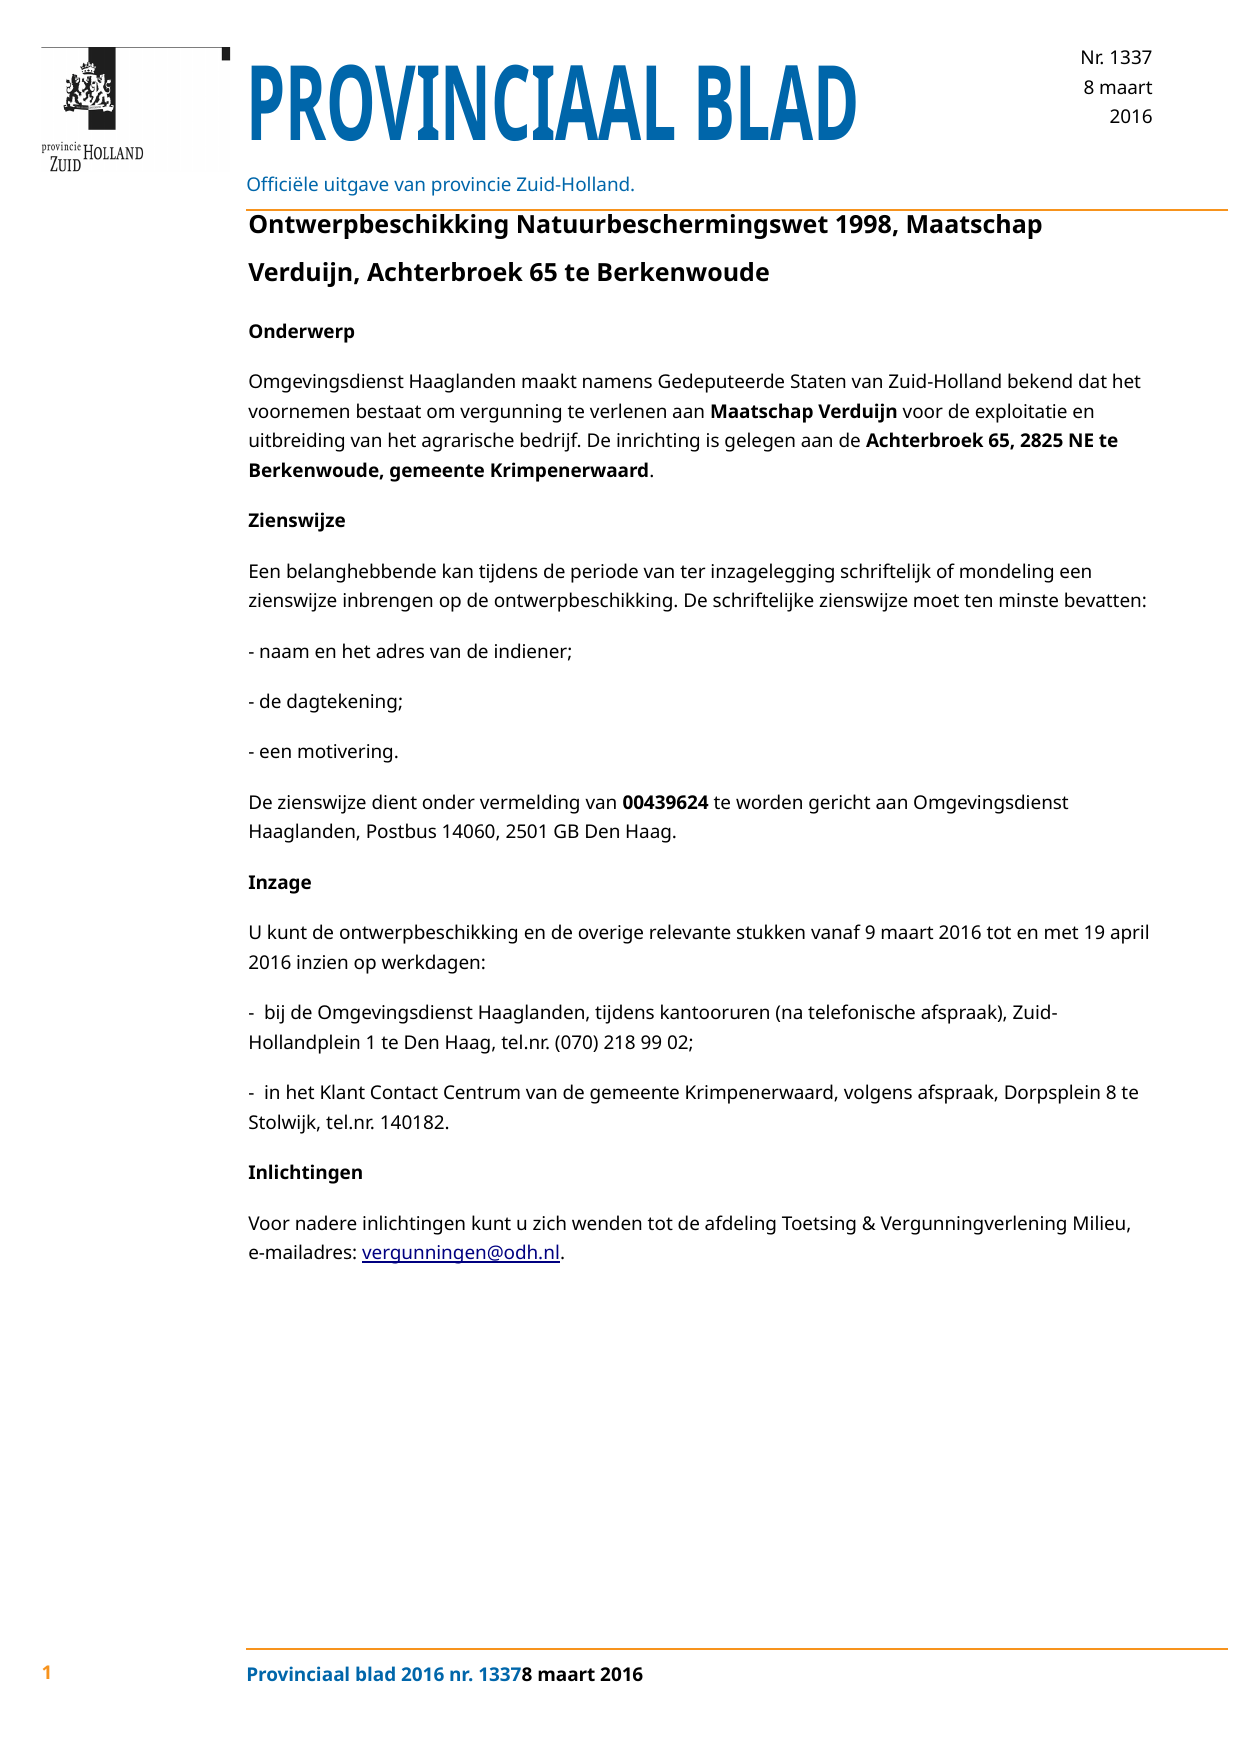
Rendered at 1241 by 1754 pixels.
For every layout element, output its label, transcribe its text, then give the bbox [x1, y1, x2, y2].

text Ontwerpbeschikking Natuurbeschermingswet 1998, Maatschap Verduijn, Achterbroek 65 te Berkenwoude [248, 211, 1152, 288]
text U kunt de ontwerpbeschikking en de overige relevante stukken vanaf 9 maart 2016 tot en met 19 april 2016 inzien op werkdagen: [248, 919, 1152, 975]
text Zienswijze [248, 507, 1152, 533]
picture [41, 47, 231, 172]
text Inzage [248, 869, 1152, 895]
text Een belanghebbende kan tijdens de periode van ter inzagelegging schriftelijk of mondeling een zienswijze inbrengen op de ontwerpbeschikking. De schriftelijke zienswijze moet ten minste bevatten: [248, 558, 1152, 613]
text De zienswijze dient onder vermelding van 00439624 te worden gericht aan Omgevingsdienst Haaglanden, Postbus 14060, 2501 GB Den Haag. [248, 789, 1152, 844]
text - de dagtekening; [248, 688, 1152, 714]
text - bij de Omgevingsdienst Haaglanden, tijdens kantooruren (na telefonische afspraak), Zuid-Hollandplein 1 te Den Haag, tel.nr. (070) 218 99 02; [248, 999, 1152, 1055]
text - in het Klant Contact Centrum van de gemeente Krimpenerwaard, volgens afspraak, Dorpsplein 8 te Stolwijk, tel.nr. 140182. [248, 1079, 1152, 1135]
text - een motivering. [248, 739, 1152, 764]
text Voor nadere inlichtingen kunt u zich wenden tot de afdeling Toetsing & Vergunningverlening Milieu, e-mailadres: vergunningen@odh.nl. [248, 1210, 1152, 1265]
text - naam en het adres van de indiener; [248, 638, 1152, 664]
text Inlichtingen [248, 1159, 1152, 1185]
text Onderwerp [248, 318, 1152, 344]
text Omgevingsdienst Haaglanden maakt namens Gedeputeerde Staten van Zuid-Holland bekend dat het voornemen bestaat om vergunning te verlenen aan Maatschap Verduijn voor de exploitatie en uitbreiding van het agrarische bedrijf. De inrichting is gelegen aan de Achterbroek 65, 2825 NE te Berkenwoude, gemeente Krimpenerwaard. [248, 368, 1152, 483]
